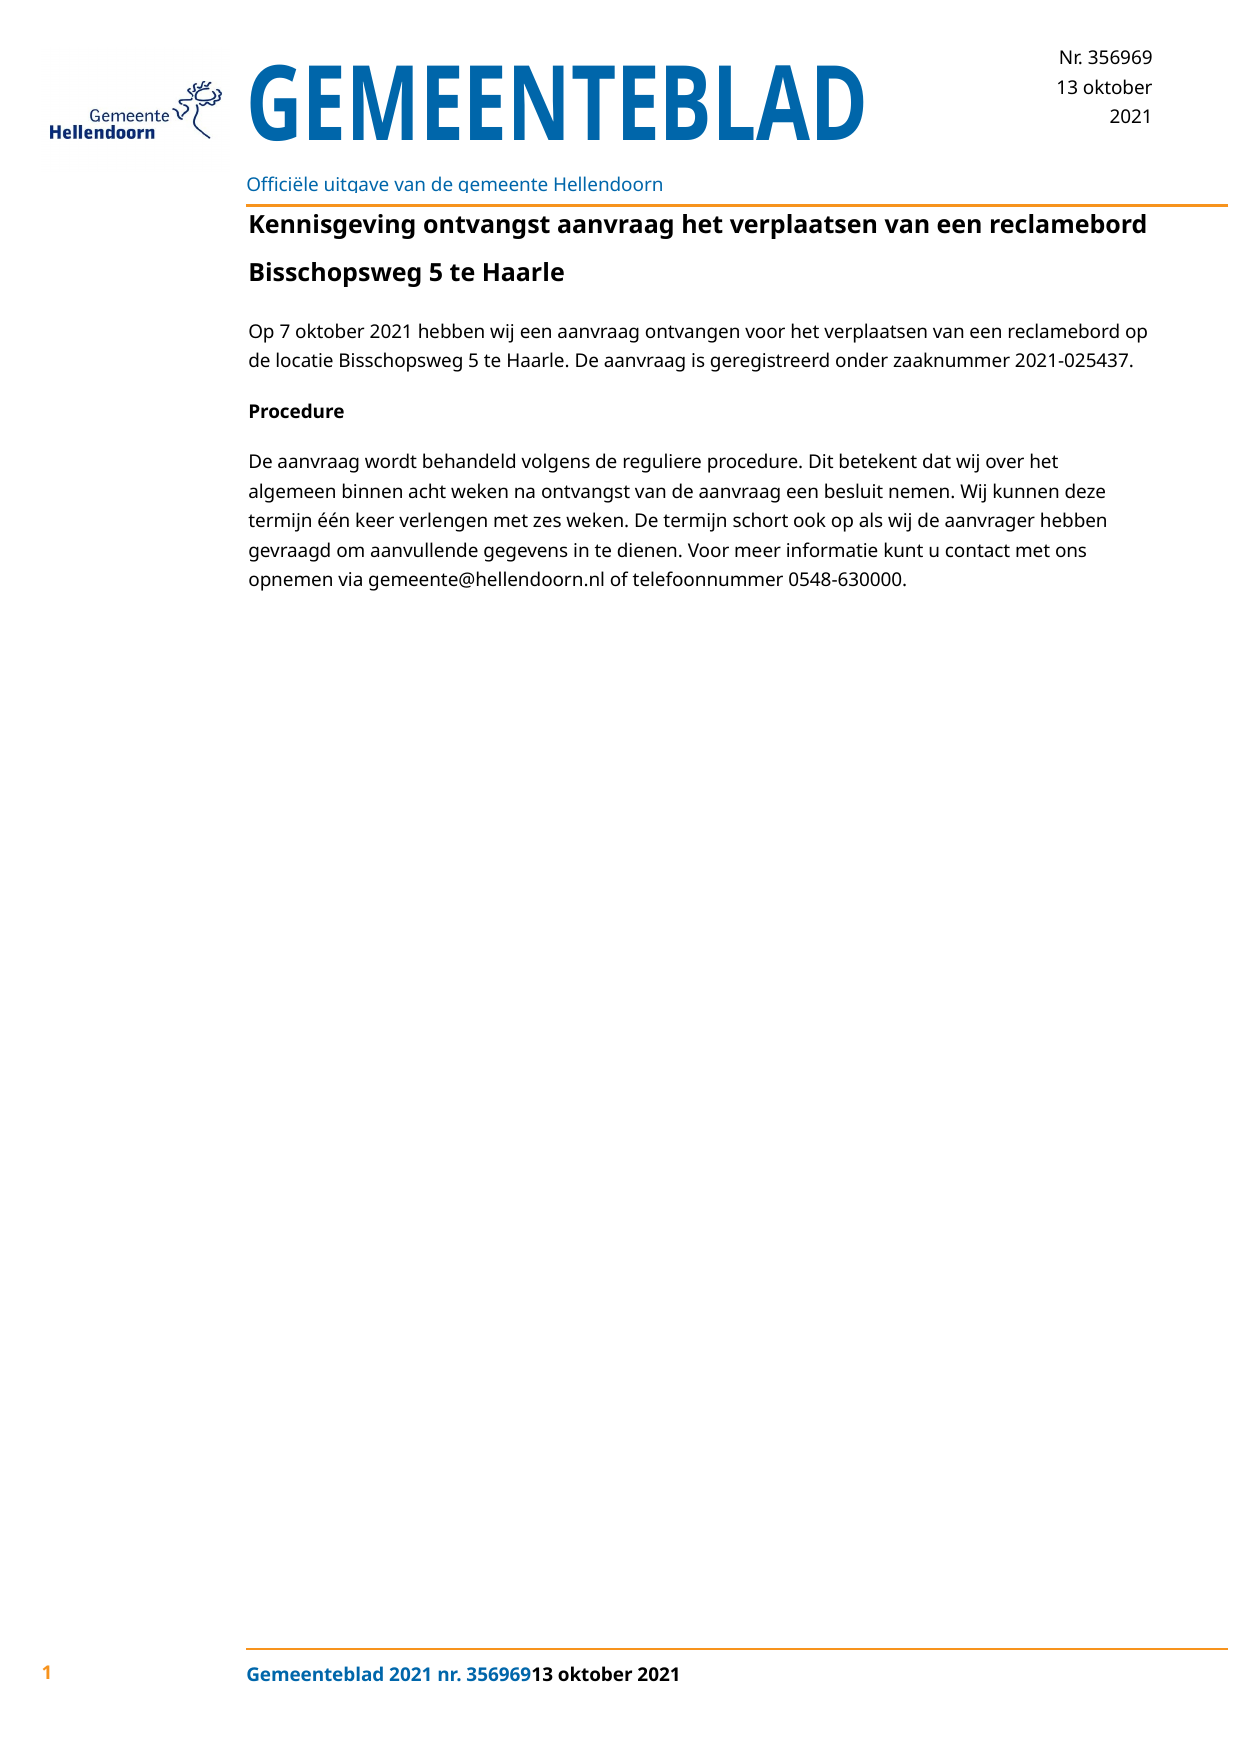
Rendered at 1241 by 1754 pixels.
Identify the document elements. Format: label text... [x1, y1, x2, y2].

text Kennisgeving ontvangst aanvraag het verplaatsen van een reclamebord Bisschopsweg 5 te Haarle [248, 207, 1152, 288]
picture [41, 47, 231, 172]
text Procedure [248, 398, 1152, 424]
text De aanvraag wordt behandeld volgens de reguliere procedure. Dit betekent dat wij over het algemeen binnen acht weken na ontvangst van de aanvraag een besluit nemen. Wij kunnen deze termijn één keer verlengen met zes weken. De termijn schort ook op als wij de aanvrager hebben gevraagd om aanvullende gegevens in te dienen. Voor meer informatie kunt u contact met ons opnemen via gemeente@hellendoorn.nl of telefoonnummer 0548-630000. [248, 448, 1152, 592]
text Op 7 oktober 2021 hebben wij een aanvraag ontvangen voor het verplaatsen van een reclamebord op de locatie Bisschopsweg 5 te Haarle. De aanvraag is geregistreerd onder zaaknummer 2021-025437. [248, 318, 1152, 373]
